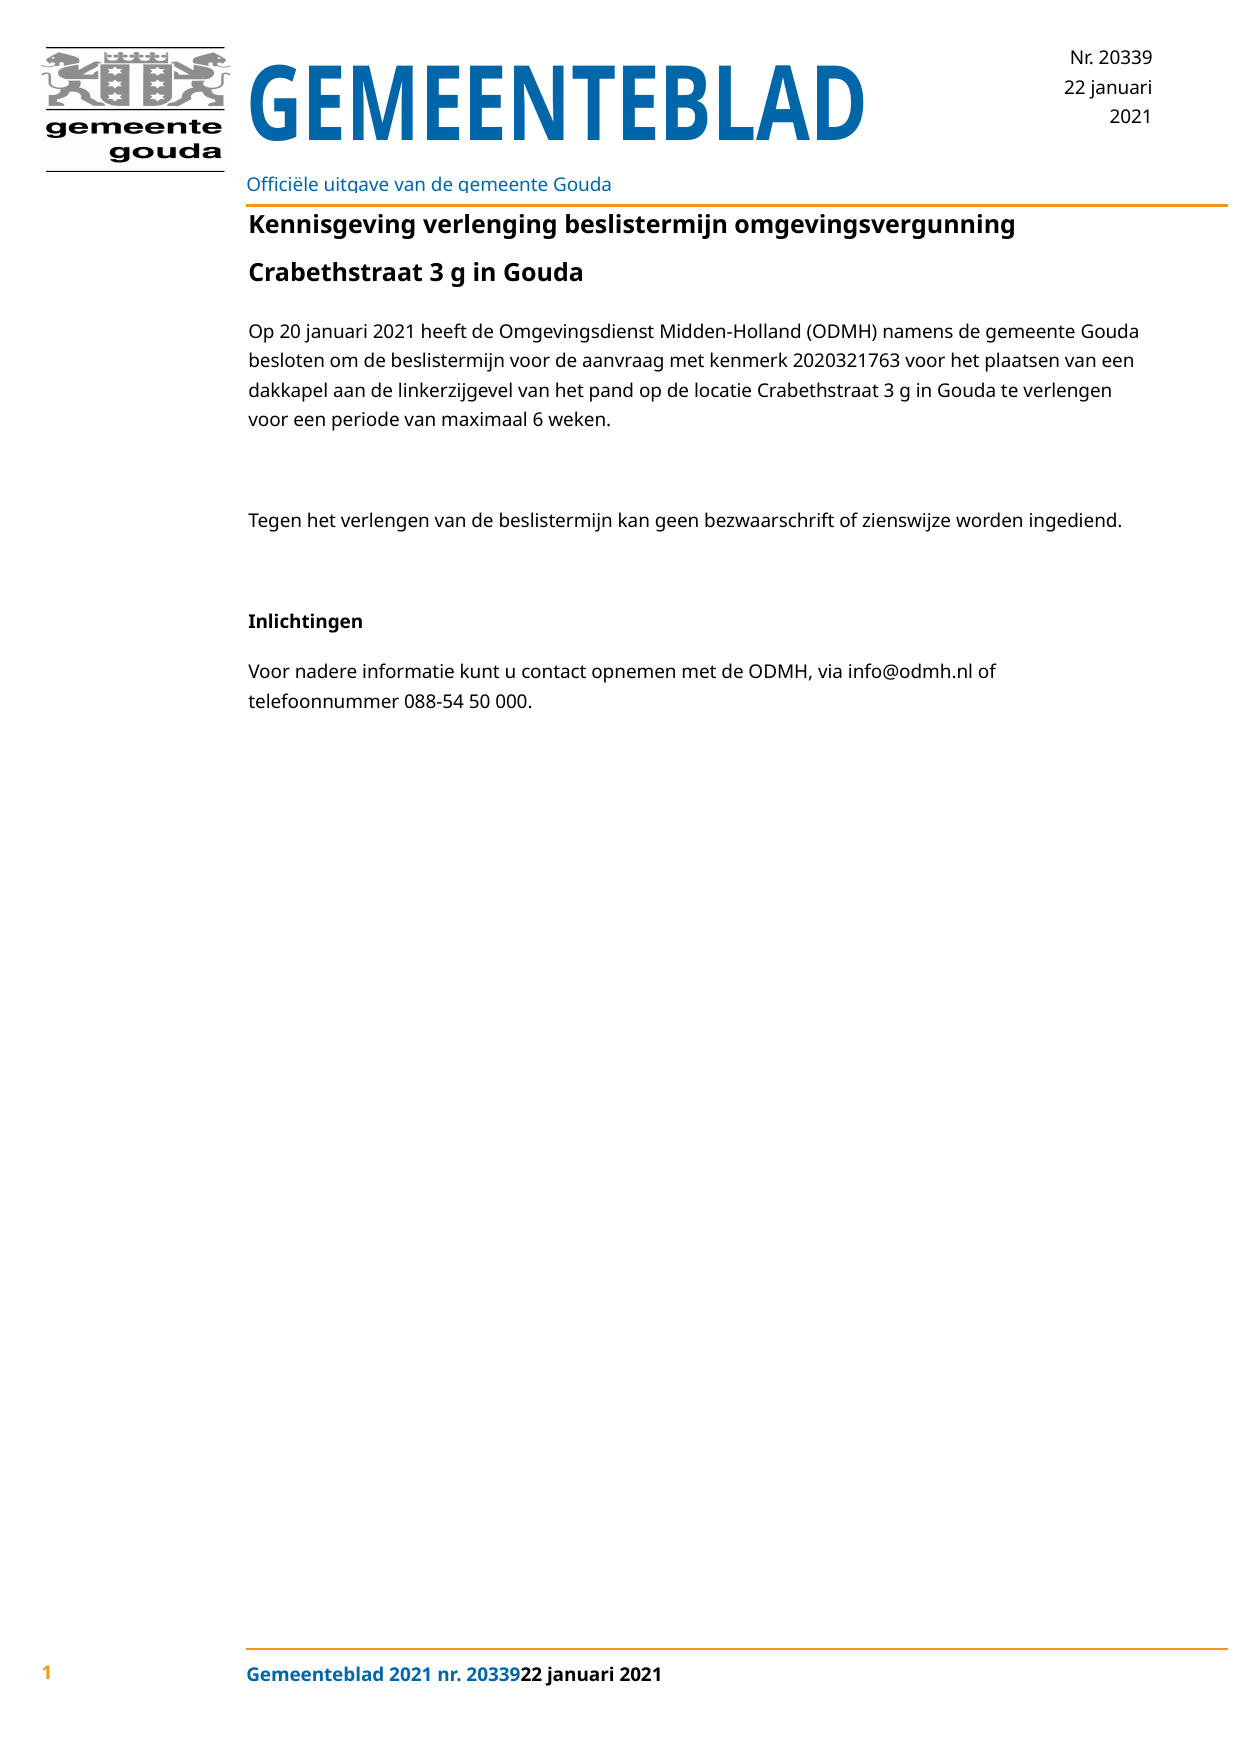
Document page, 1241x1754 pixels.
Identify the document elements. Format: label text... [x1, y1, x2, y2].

picture [41, 47, 231, 172]
text Tegen het verlengen van de beslistermijn kan geen bezwaarschrift of zienswijze worden ingediend. [248, 507, 1152, 533]
text Inlichtingen [248, 608, 1152, 634]
text Voor nadere informatie kunt u contact opnemen met de ODMH, via info@odmh.nl of telefoonnummer 088-54 50 000. [248, 659, 1152, 714]
text Kennisgeving verlenging beslistermijn omgevingsvergunning Crabethstraat 3 g in Gouda [248, 207, 1152, 288]
text Op 20 januari 2021 heeft de Omgevingsdienst Midden-Holland (ODMH) namens de gemeente Gouda besloten om de beslistermijn voor de aanvraag met kenmerk 2020321763 voor het plaatsen van een dakkapel aan de linkerzijgevel van het pand op de locatie Crabethstraat 3 g in Gouda te verlengen voor een periode van maximaal 6 weken. [248, 318, 1152, 432]
